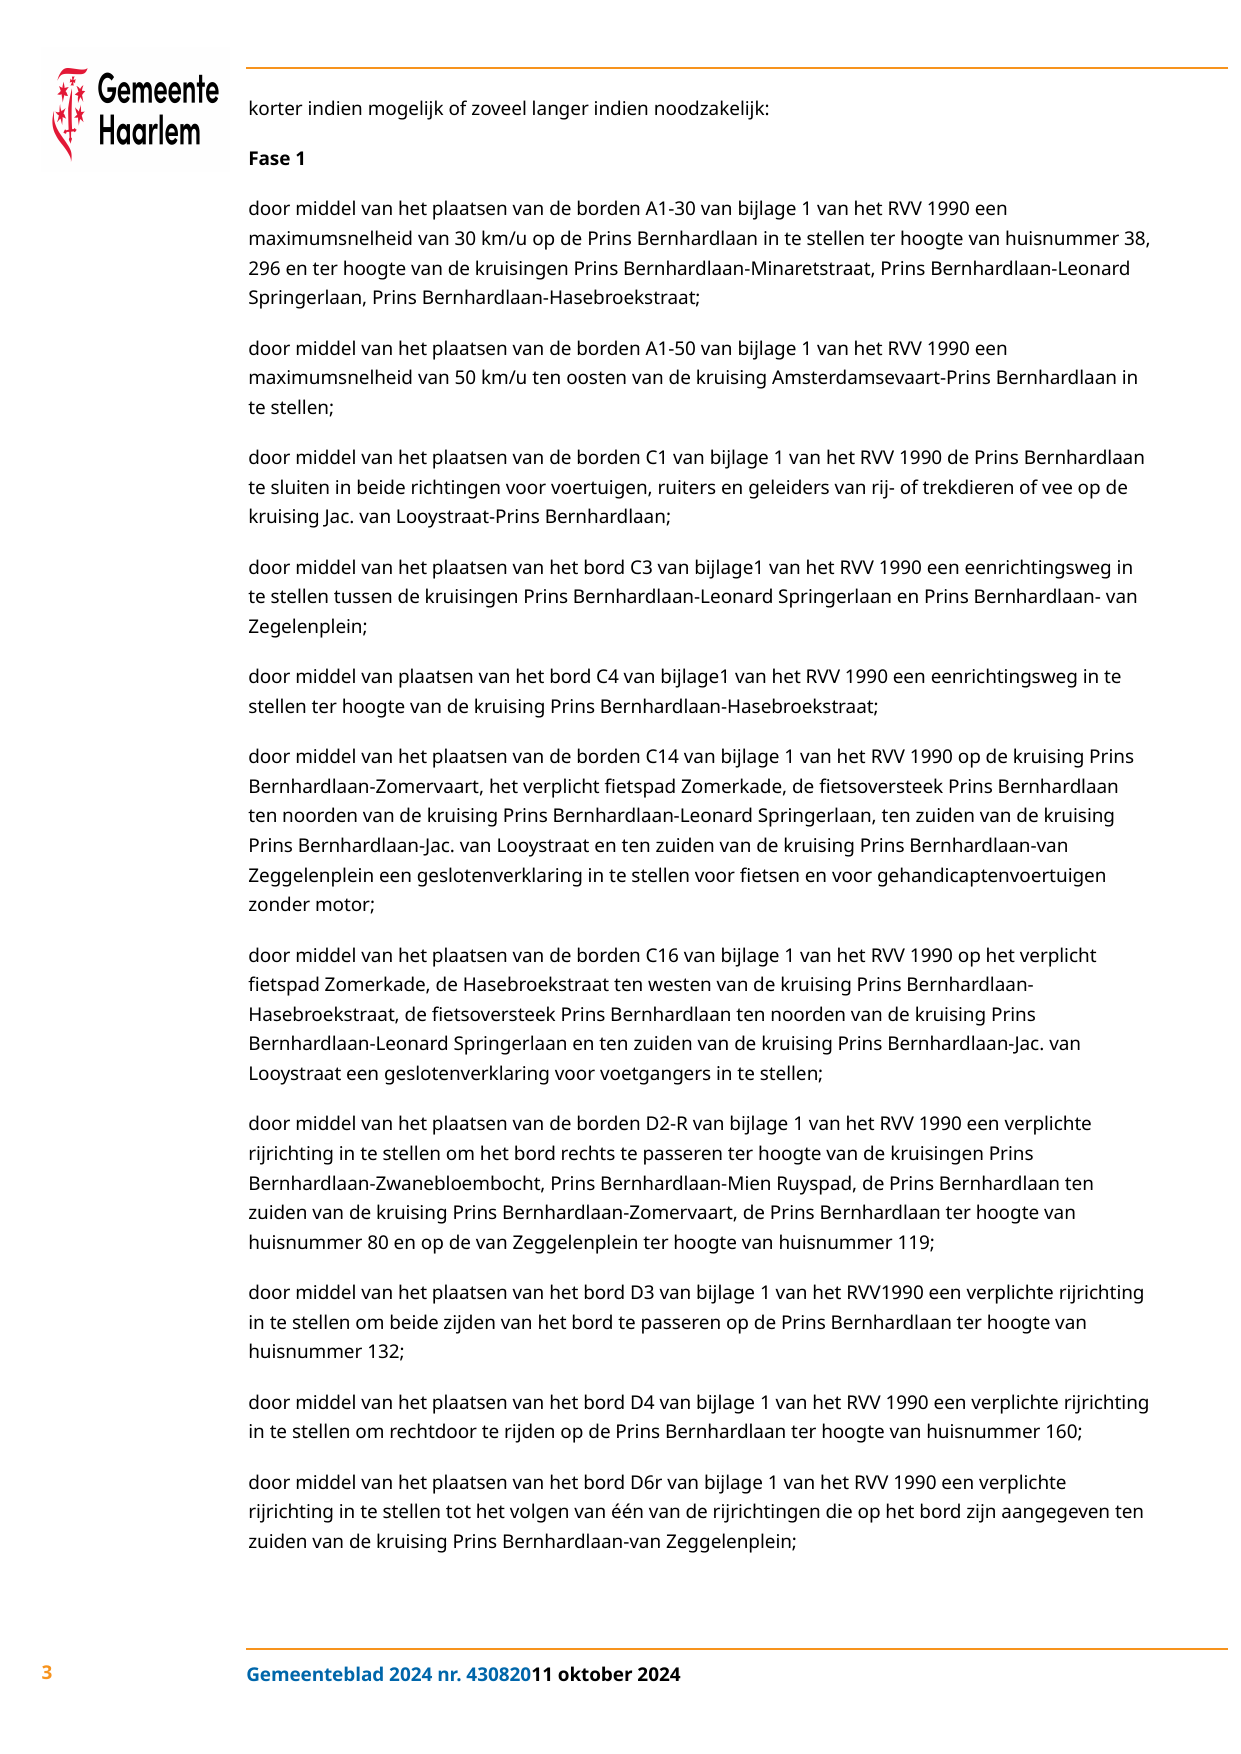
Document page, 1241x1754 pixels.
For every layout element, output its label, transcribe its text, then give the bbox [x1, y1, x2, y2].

text door middel van het plaatsen van de borden C1 van bijlage 1 van het RVV 1990 de Prins Bernhardlaan te sluiten in beide richtingen voor voertuigen, ruiters en geleiders van rij- of trekdieren of vee op de kruising Jac. van Looystraat-Prins Bernhardlaan; [248, 444, 1152, 529]
text korter indien mogelijk of zoveel langer indien noodzakelijk: [248, 95, 1152, 121]
text door middel van het plaatsen van de borden D2-R van bijlage 1 van het RVV 1990 een verplichte rijrichting in te stellen om het bord rechts te passeren ter hoogte van de kruisingen Prins Bernhardlaan-Zwanebloembocht, Prins Bernhardlaan-Mien Ruyspad, de Prins Bernhardlaan ten zuiden van de kruising Prins Bernhardlaan-Zomervaart, de Prins Bernhardlaan ter hoogte van huisnummer 80 en op de van Zeggelenplein ter hoogte van huisnummer 119; [248, 1111, 1152, 1255]
text door middel van het plaatsen van het bord D3 van bijlage 1 van het RVV1990 een verplichte rijrichting in te stellen om beide zijden van het bord te passeren op de Prins Bernhardlaan ter hoogte van huisnummer 132; [248, 1279, 1152, 1364]
text door middel van plaatsen van het bord C4 van bijlage1 van het RVV 1990 een eenrichtingsweg in te stellen ter hoogte van de kruising Prins Bernhardlaan-Hasebroekstraat; [248, 663, 1152, 719]
picture [41, 47, 231, 172]
text door middel van het plaatsen van het bord C3 van bijlage1 van het RVV 1990 een eenrichtingsweg in te stellen tussen de kruisingen Prins Bernhardlaan-Leonard Springerlaan en Prins Bernhardlaan- van Zegelenplein; [248, 554, 1152, 639]
text door middel van het plaatsen van de borden A1-30 van bijlage 1 van het RVV 1990 een maximumsnelheid van 30 km/u op de Prins Bernhardlaan in te stellen ter hoogte van huisnummer 38, 296 en ter hoogte van de kruisingen Prins Bernhardlaan-Minaretstraat, Prins Bernhardlaan-Leonard Springerlaan, Prins Bernhardlaan-Hasebroekstraat; [248, 196, 1152, 310]
text Fase 1 [248, 145, 1152, 171]
text door middel van het plaatsen van de borden C14 van bijlage 1 van het RVV 1990 op de kruising Prins Bernhardlaan-Zomervaart, het verplicht fietspad Zomerkade, de fietsoversteek Prins Bernhardlaan ten noorden van de kruising Prins Bernhardlaan-Leonard Springerlaan, ten zuiden van de kruising Prins Bernhardlaan-Jac. van Looystraat en ten zuiden van de kruising Prins Bernhardlaan-van Zeggelenplein een geslotenverklaring in te stellen voor fietsen en voor gehandicaptenvoertuigen zonder motor; [248, 743, 1152, 917]
text door middel van het plaatsen van het bord D6r van bijlage 1 van het RVV 1990 een verplichte rijrichting in te stellen tot het volgen van één van de rijrichtingen die op het bord zijn aangegeven ten zuiden van de kruising Prins Bernhardlaan-van Zeggelenplein; [248, 1469, 1152, 1554]
text door middel van het plaatsen van de borden C16 van bijlage 1 van het RVV 1990 op het verplicht fietspad Zomerkade, de Hasebroekstraat ten westen van de kruising Prins Bernhardlaan-Hasebroekstraat, de fietsoversteek Prins Bernhardlaan ten noorden van de kruising Prins Bernhardlaan-Leonard Springerlaan en ten zuiden van de kruising Prins Bernhardlaan-Jac. van Looystraat een geslotenverklaring voor voetgangers in te stellen; [248, 942, 1152, 1086]
text door middel van het plaatsen van het bord D4 van bijlage 1 van het RVV 1990 een verplichte rijrichting in te stellen om rechtdoor te rijden op de Prins Bernhardlaan ter hoogte van huisnummer 160; [248, 1389, 1152, 1444]
text door middel van het plaatsen van de borden A1-50 van bijlage 1 van het RVV 1990 een maximumsnelheid van 50 km/u ten oosten van de kruising Amsterdamsevaart-Prins Bernhardlaan in te stellen; [248, 335, 1152, 420]
